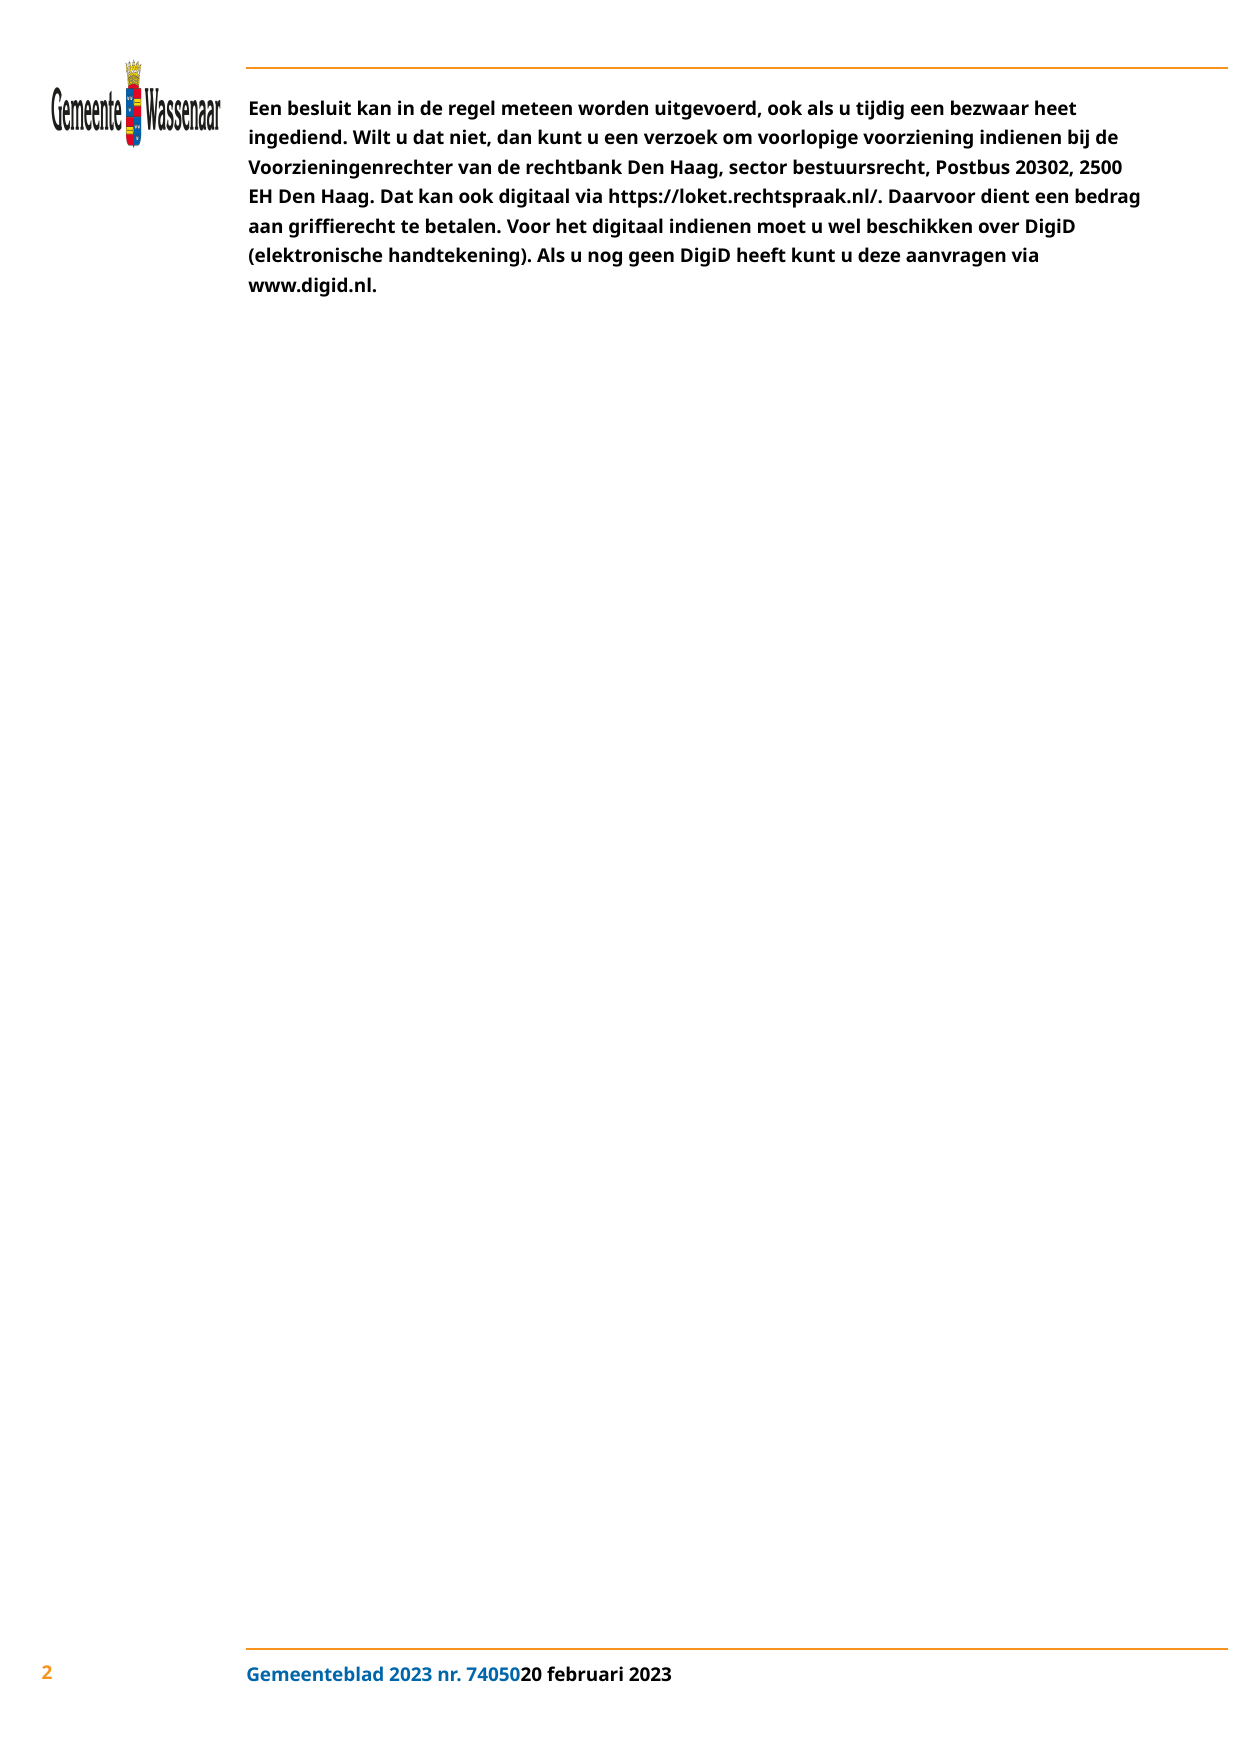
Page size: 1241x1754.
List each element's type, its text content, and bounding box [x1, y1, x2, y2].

text Een besluit kan in de regel meteen worden uitgevoerd, ook als u tijdig een bezwaar heet ingediend. Wilt u dat niet, dan kunt u een verzoek om voorlopige voorziening indienen bij de Voorzieningenrechter van de rechtbank Den Haag, sector bestuursrecht, Postbus 20302, 2500 EH Den Haag. Dat kan ook digitaal via https://loket.rechtspraak.nl/. Daarvoor dient een bedrag aan griffierecht te betalen. Voor het digitaal indienen moet u wel beschikken over DigiD (elektronische handtekening). Als u nog geen DigiD heeft kunt u deze aanvragen via www.digid.nl. [248, 95, 1152, 298]
picture [41, 47, 231, 172]
